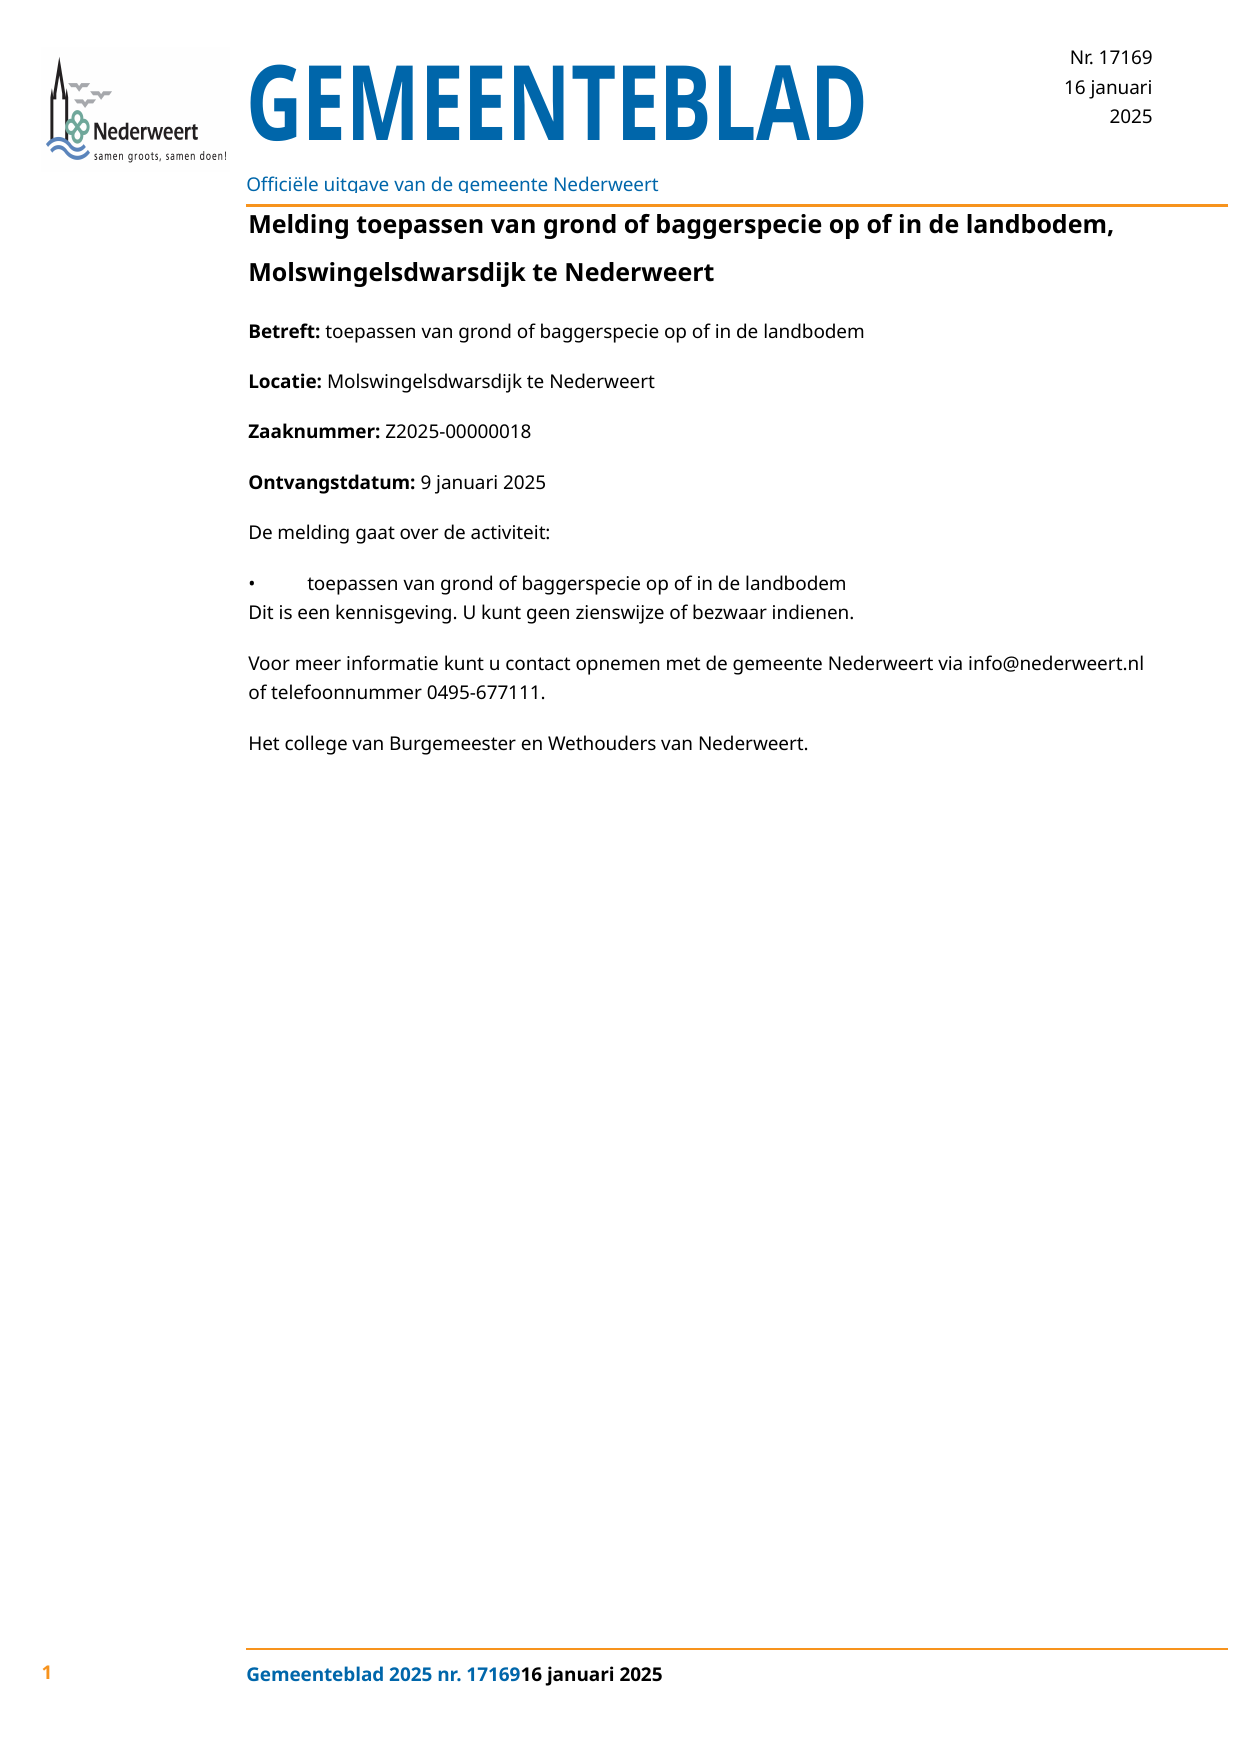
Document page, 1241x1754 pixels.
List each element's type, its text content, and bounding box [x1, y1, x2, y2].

text Betreft: toepassen van grond of baggerspecie op of in de landbodem [248, 318, 1152, 344]
text De melding gaat over de activiteit: [248, 519, 1152, 545]
text Het college van Burgemeester en Wethouders van Nederweert. [248, 730, 1152, 756]
text Voor meer informatie kunt u contact opnemen met de gemeente Nederweert via info@nederweert.nl of telefoonnummer 0495-677111. [248, 650, 1152, 705]
list toepassen van grond of baggerspecie op of in de landbodem [248, 570, 1152, 596]
text Ontvangstdatum: 9 januari 2025 [248, 469, 1152, 495]
text Dit is een kennisgeving. U kunt geen zienswijze of bezwaar indienen. [248, 599, 1152, 625]
text Locatie: Molswingelsdwarsdijk te Nederweert [248, 368, 1152, 394]
picture [41, 47, 231, 172]
text Melding toepassen van grond of baggerspecie op of in de landbodem, Molswingelsdwarsdijk te Nederweert [248, 207, 1152, 288]
text Zaaknummer: Z2025-00000018 [248, 419, 1152, 444]
